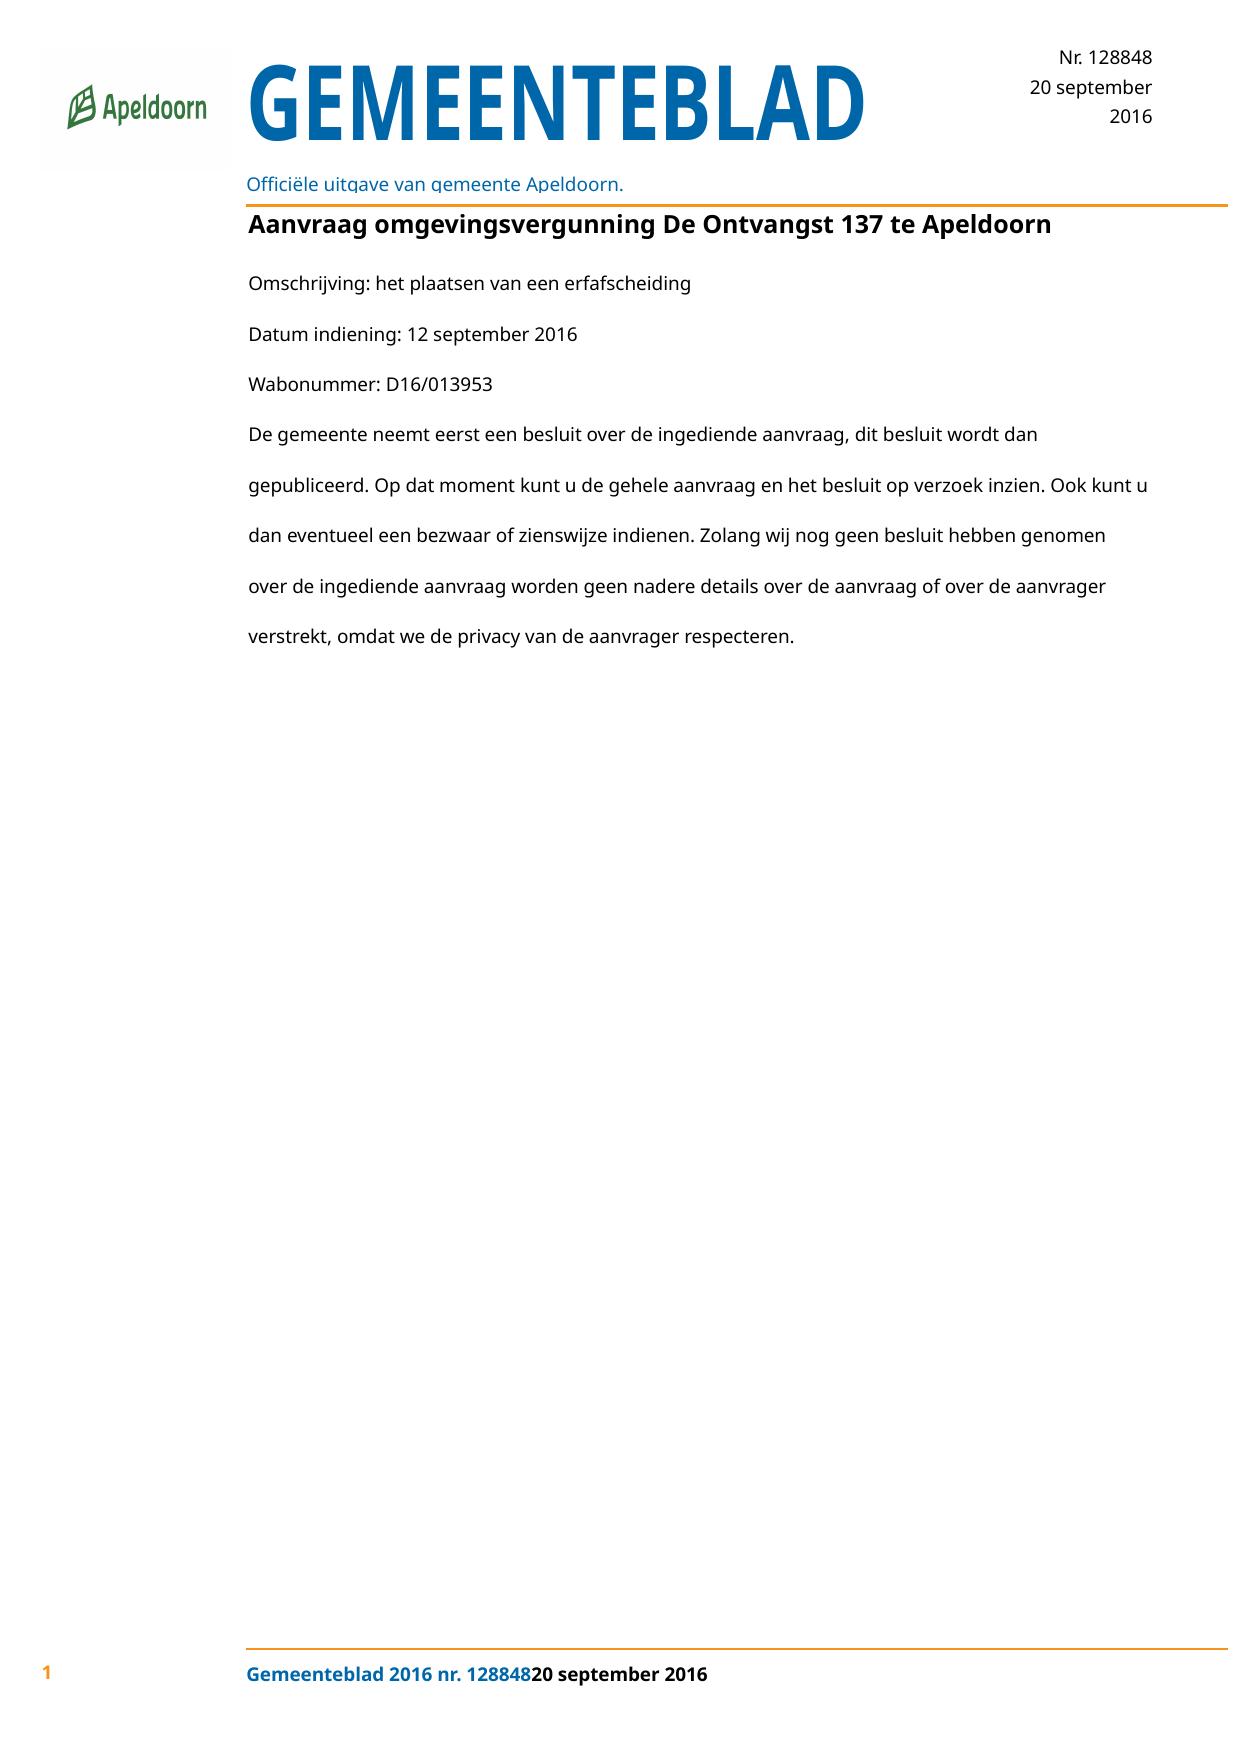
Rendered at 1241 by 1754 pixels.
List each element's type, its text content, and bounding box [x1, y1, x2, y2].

picture [41, 47, 231, 172]
text verstrekt, omdat we de privacy van de aanvrager respecteren. [248, 623, 1152, 649]
text Omschrijving: het plaatsen van een erfafscheiding [248, 270, 1152, 296]
text De gemeente neemt eerst een besluit over de ingediende aanvraag, dit besluit wordt dan [248, 422, 1152, 447]
text Wabonummer: D16/013953 [248, 371, 1152, 397]
text over de ingediende aanvraag worden geen nadere details over de aanvraag of over de aanvrager [248, 573, 1152, 598]
text dan eventueel een bezwaar of zienswijze indienen. Zolang wij nog geen besluit hebben genomen [248, 522, 1152, 548]
text gepubliceerd. Op dat moment kunt u de gehele aanvraag en het besluit op verzoek inzien. Ook kunt u [248, 472, 1152, 498]
text Aanvraag omgevingsvergunning De Ontvangst 137 te Apeldoorn [248, 207, 1152, 241]
text Datum indiening: 12 september 2016 [248, 321, 1152, 346]
